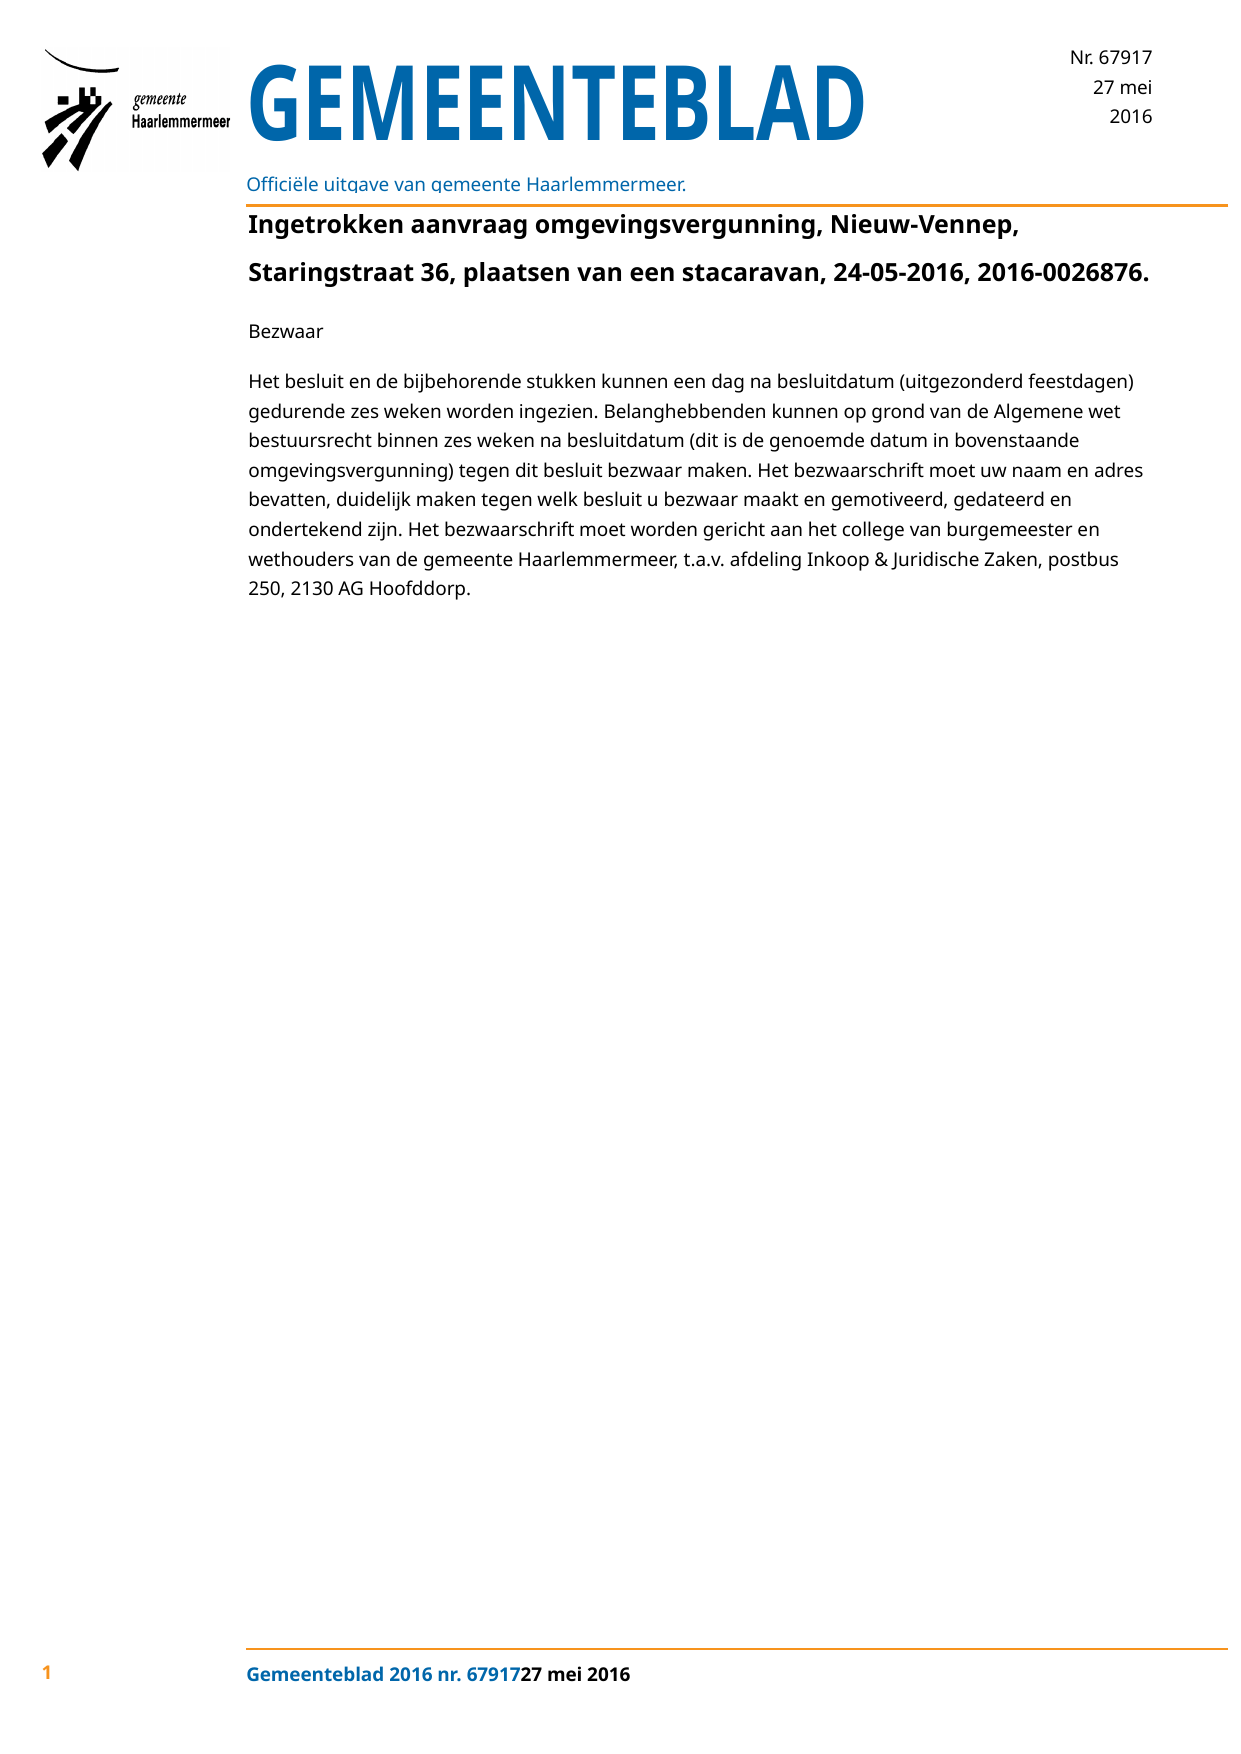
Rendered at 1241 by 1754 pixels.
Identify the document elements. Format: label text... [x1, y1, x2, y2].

picture [41, 47, 231, 172]
text Bezwaar [248, 318, 1152, 344]
text Het besluit en de bijbehorende stukken kunnen een dag na besluitdatum (uitgezonderd feestdagen) gedurende zes weken worden ingezien. Belanghebbenden kunnen op grond van de Algemene wet bestuursrecht binnen zes weken na besluitdatum (dit is de genoemde datum in bovenstaande omgevingsvergunning) tegen dit besluit bezwaar maken. Het bezwaarschrift moet uw naam en adres bevatten, duidelijk maken tegen welk besluit u bezwaar maakt en gemotiveerd, gedateerd en ondertekend zijn. Het bezwaarschrift moet worden gericht aan het college van burgemeester en wethouders van de gemeente Haarlemmermeer, t.a.v. afdeling Inkoop & Juridische Zaken, postbus 250, 2130 AG Hoofddorp. [248, 368, 1152, 601]
text Ingetrokken aanvraag omgevingsvergunning, Nieuw-Vennep, Staringstraat 36, plaatsen van een stacaravan, 24-05-2016, 2016-0026876. [248, 207, 1152, 288]
